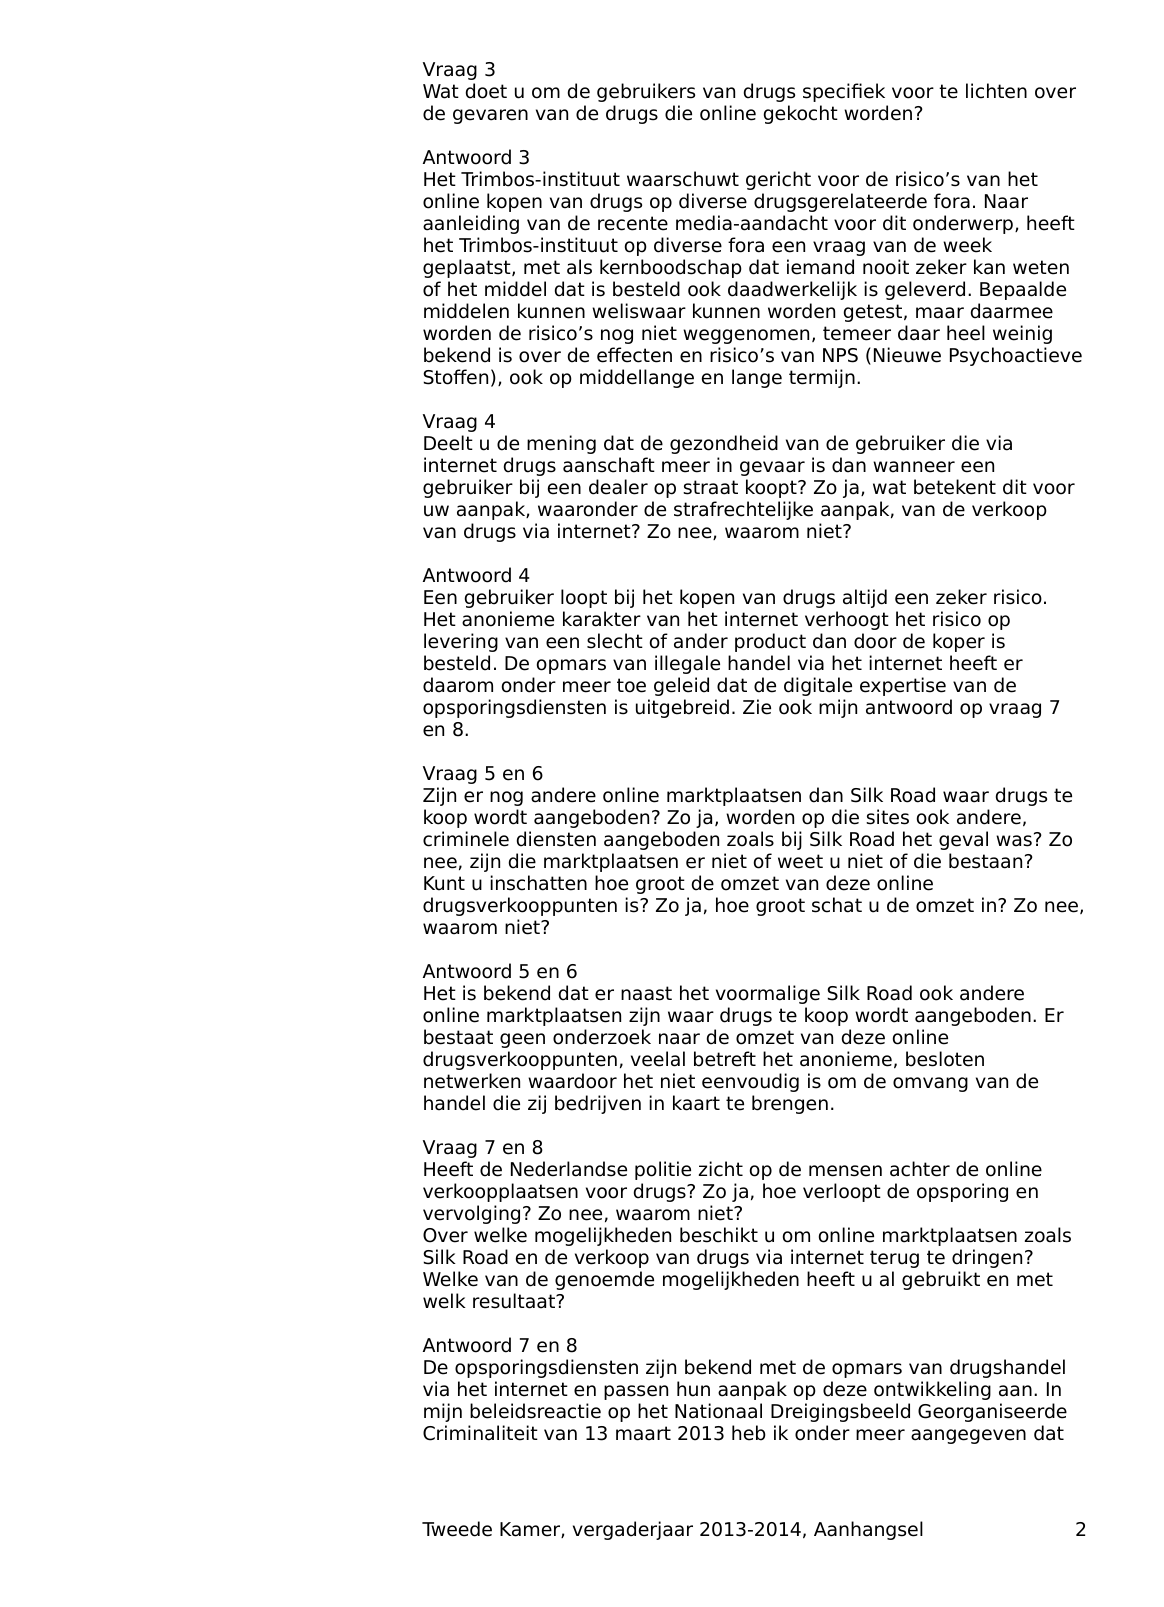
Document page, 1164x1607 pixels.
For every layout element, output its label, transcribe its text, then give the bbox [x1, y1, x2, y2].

text Wat doet u om de gebruikers van drugs specifiek voor te lichten over de gevaren van de drugs die online gekocht worden? [422, 81, 1087, 125]
text Antwoord 4 [422, 565, 1087, 587]
text De opsporingsdiensten zijn bekend met de opmars van drugshandel via het internet en passen hun aanpak op deze ontwikkeling aan. In mijn beleidsreactie op het Nationaal Dreigingsbeeld Georganiseerde Criminaliteit van 13 maart 2013 heb ik onder meer aangegeven dat [422, 1357, 1087, 1445]
text Vraag 4 [422, 411, 1087, 433]
text Vraag 7 en 8 [422, 1137, 1087, 1159]
text Het is bekend dat er naast het voormalige Silk Road ook andere online marktplaatsen zijn waar drugs te koop wordt aangeboden. Er bestaat geen onderzoek naar de omzet van deze online drugsverkooppunten, veelal betreft het anonieme, besloten netwerken waardoor het niet eenvoudig is om de omvang van de handel die zij bedrijven in kaart te brengen. [422, 983, 1087, 1115]
text Kunt u inschatten hoe groot de omzet van deze online drugsverkooppunten is? Zo ja, hoe groot schat u de omzet in? Zo nee, waarom niet? [422, 873, 1087, 939]
text Antwoord 7 en 8 [422, 1335, 1087, 1357]
text Deelt u de mening dat de gezondheid van de gebruiker die via internet drugs aanschaft meer in gevaar is dan wanneer een gebruiker bij een dealer op straat koopt? Zo ja, wat betekent dit voor uw aanpak, waaronder de strafrechtelijke aanpak, van de verkoop van drugs via internet? Zo nee, waarom niet? [422, 433, 1087, 543]
text Over welke mogelijkheden beschikt u om online marktplaatsen zoals Silk Road en de verkoop van drugs via internet terug te dringen? Welke van de genoemde mogelijkheden heeft u al gebruikt en met welk resultaat? [422, 1225, 1087, 1313]
text Antwoord 5 en 6 [422, 961, 1087, 983]
text Heeft de Nederlandse politie zicht op de mensen achter de online verkoopplaatsen voor drugs? Zo ja, hoe verloopt de opsporing en vervolging? Zo nee, waarom niet? [422, 1159, 1087, 1225]
text Antwoord 3 [422, 147, 1087, 169]
text Het Trimbos-instituut waarschuwt gericht voor de risico’s van het online kopen van drugs op diverse drugsgerelateerde fora. Naar aanleiding van de recente media-aandacht voor dit onderwerp, heeft het Trimbos-instituut op diverse fora een vraag van de week geplaatst, met als kernboodschap dat iemand nooit zeker kan weten of het middel dat is besteld ook daadwerkelijk is geleverd. Bepaalde middelen kunnen weliswaar kunnen worden getest, maar daarmee worden de risico’s nog niet weggenomen, temeer daar heel weinig bekend is over de effecten en risico’s van NPS (Nieuwe Psychoactieve Stoffen), ook op middellange en lange termijn. [422, 169, 1087, 389]
text Een gebruiker loopt bij het kopen van drugs altijd een zeker risico. Het anonieme karakter van het internet verhoogt het risico op levering van een slecht of ander product dan door de koper is besteld. De opmars van illegale handel via het internet heeft er daarom onder meer toe geleid dat de digitale expertise van de opsporingsdiensten is uitgebreid. Zie ook mijn antwoord op vraag 7 en 8. [422, 587, 1087, 741]
text Vraag 5 en 6 [422, 763, 1087, 785]
text Vraag 3 [422, 59, 1087, 81]
text Zijn er nog andere online marktplaatsen dan Silk Road waar drugs te koop wordt aangeboden? Zo ja, worden op die sites ook andere, criminele diensten aangeboden zoals bij Silk Road het geval was? Zo nee, zijn die marktplaatsen er niet of weet u niet of die bestaan? [422, 785, 1087, 873]
